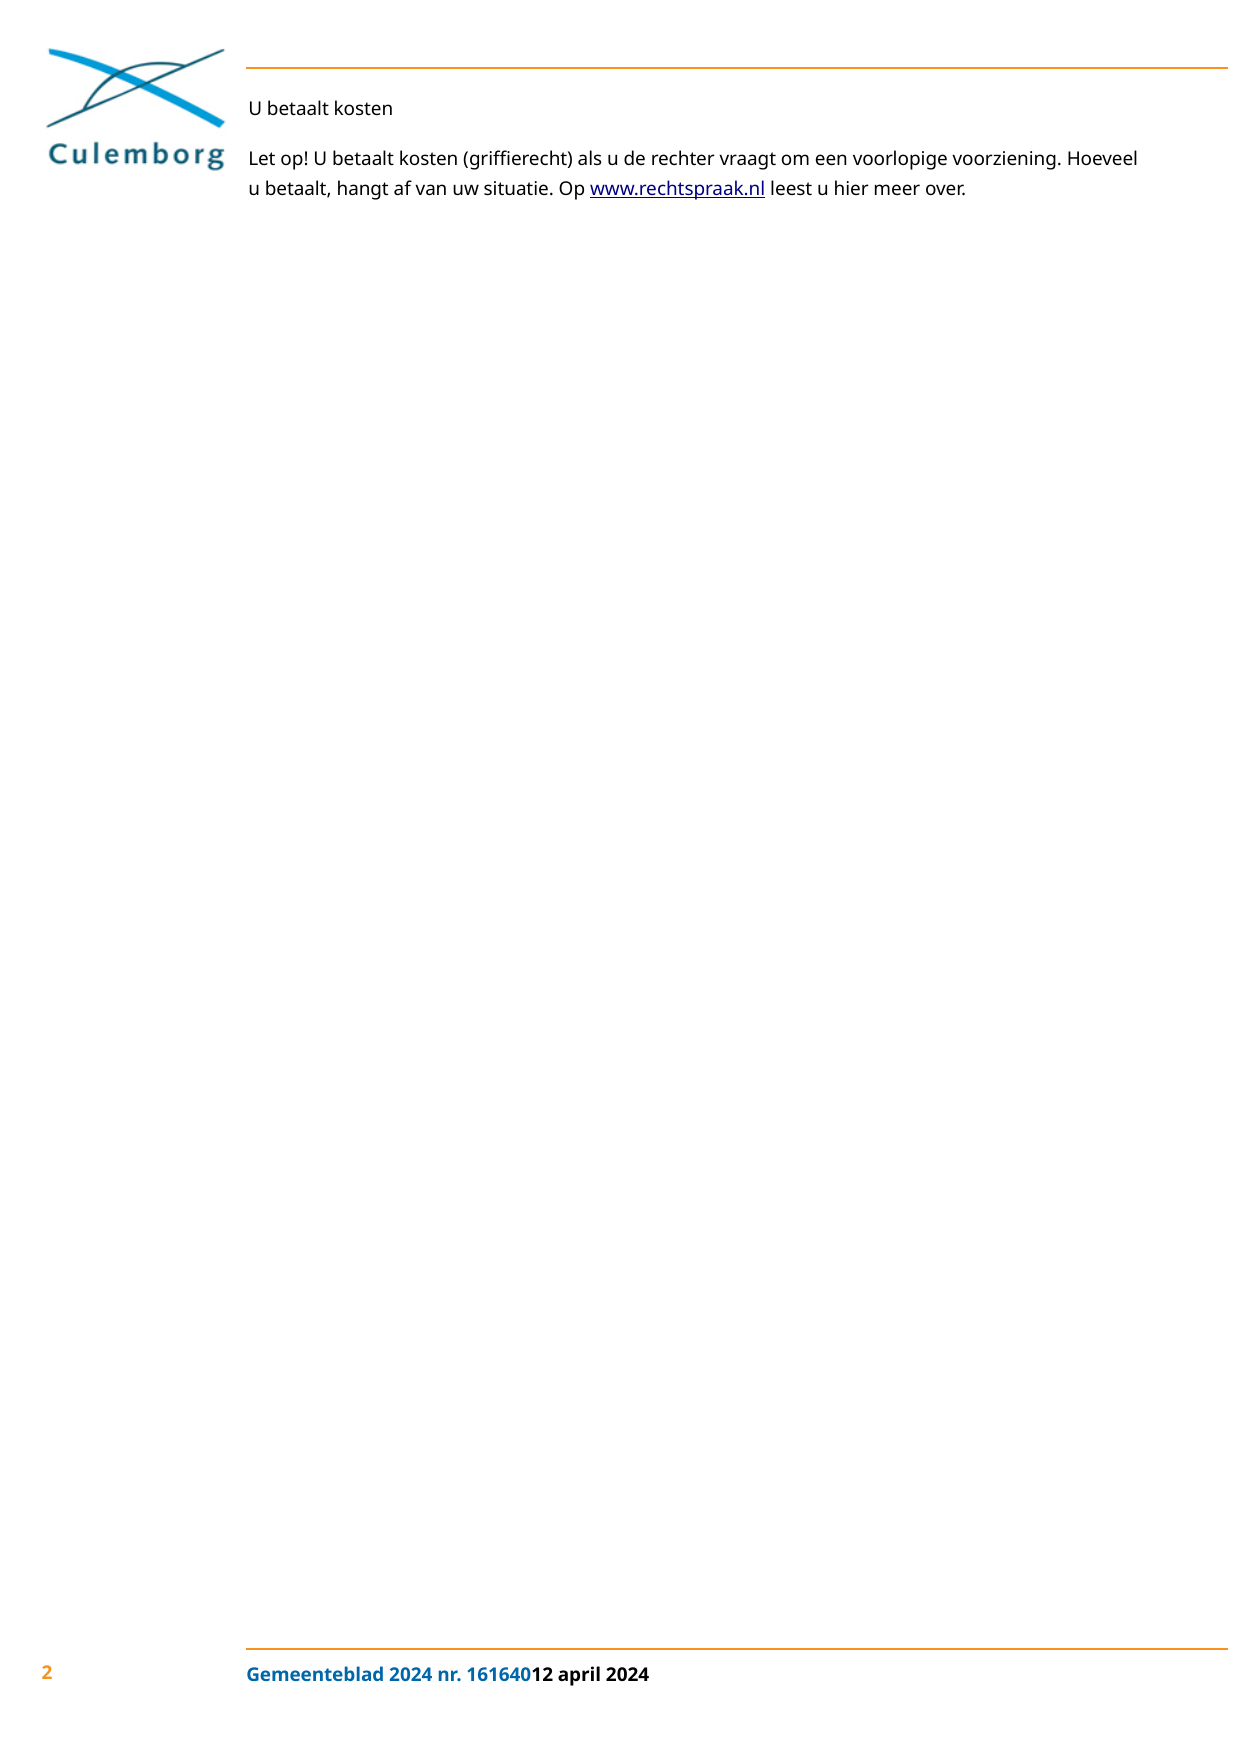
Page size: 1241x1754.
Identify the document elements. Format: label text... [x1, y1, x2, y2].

picture [41, 47, 231, 172]
text Let op! U betaalt kosten (griffierecht) als u de rechter vraagt om een voorlopige voorziening. Hoeveel u betaalt, hangt af van uw situatie. Op www.rechtspraak.nl leest u hier meer over. [248, 145, 1152, 201]
text U betaalt kosten [248, 95, 1152, 121]
